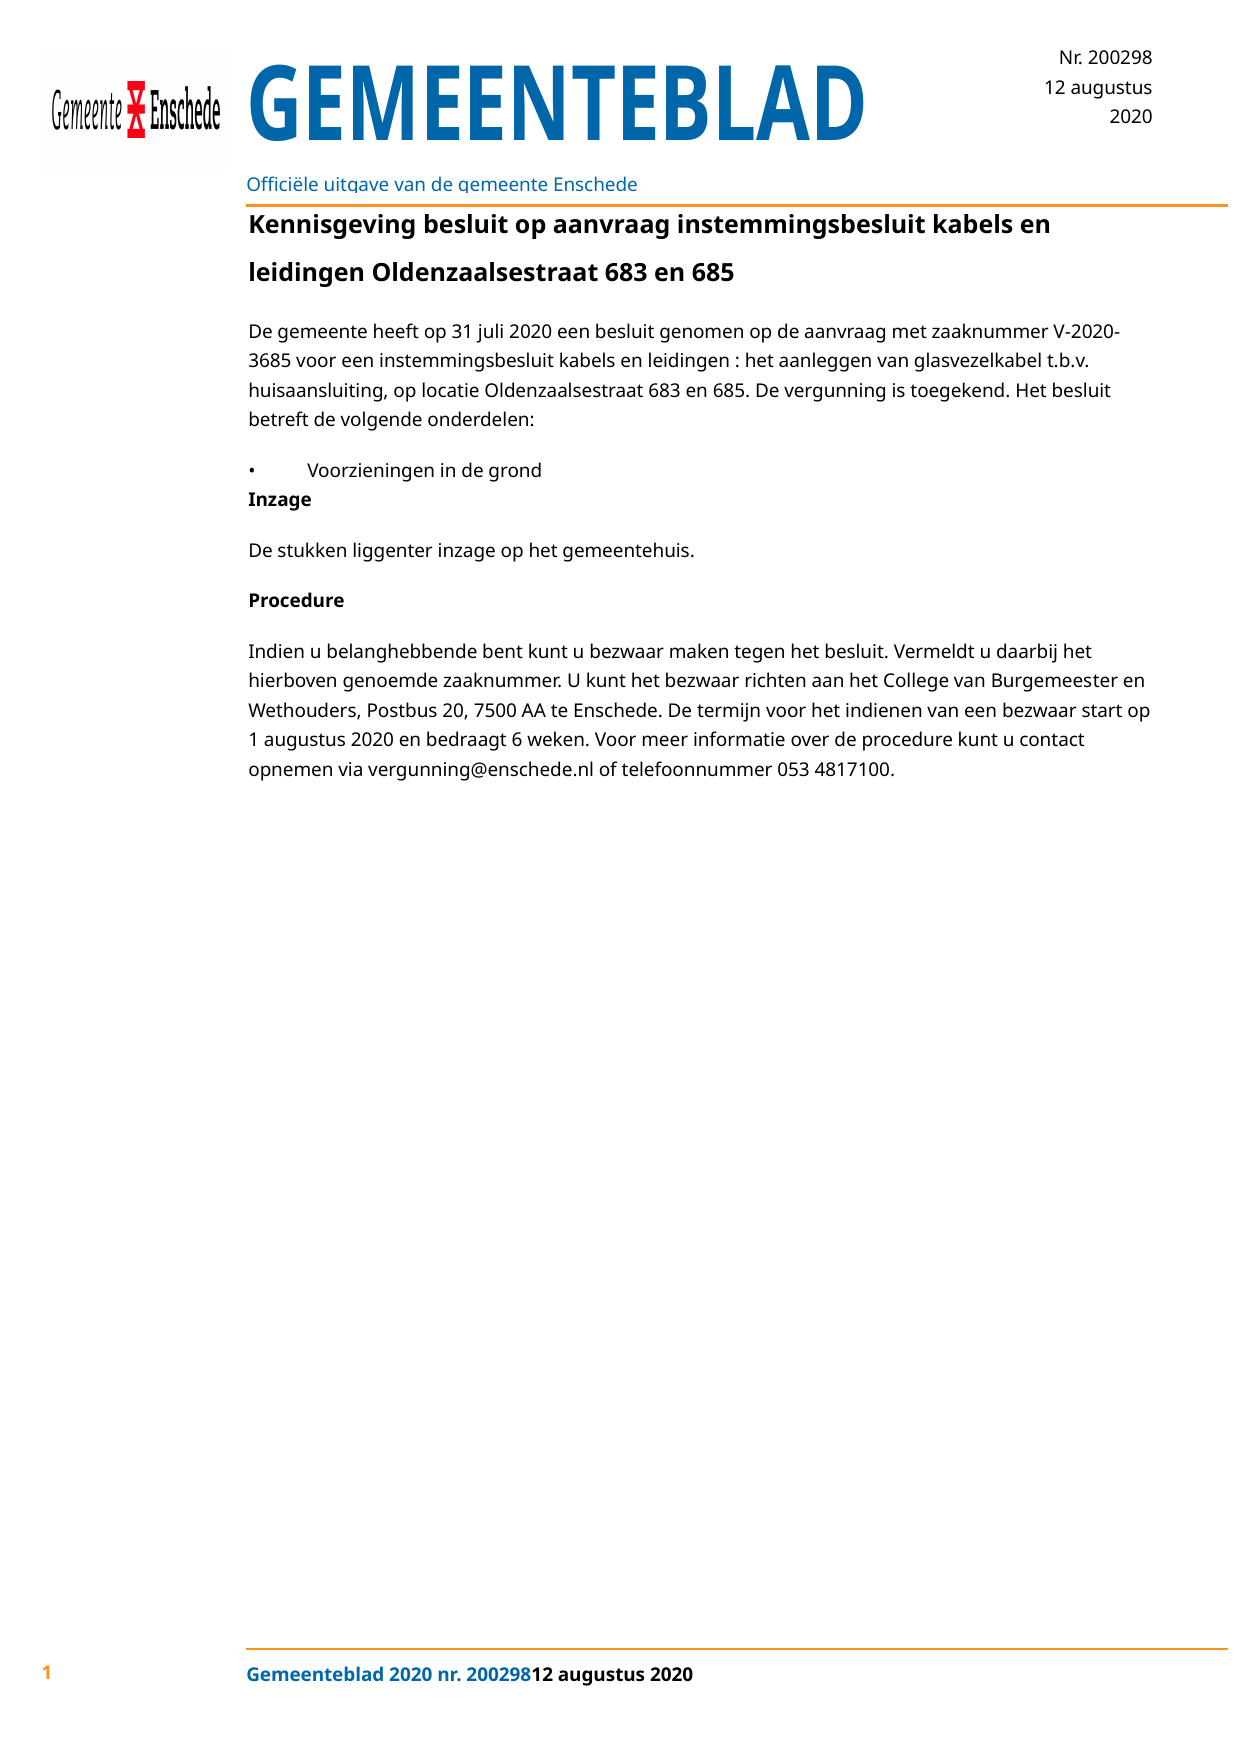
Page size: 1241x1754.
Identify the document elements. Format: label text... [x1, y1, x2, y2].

text Procedure [248, 587, 1152, 613]
text Inzage [248, 487, 1152, 512]
text Kennisgeving besluit op aanvraag instemmingsbesluit kabels en leidingen Oldenzaalsestraat 683 en 685 [248, 207, 1152, 288]
text De gemeente heeft op 31 juli 2020 een besluit genomen op de aanvraag met zaaknummer V-2020-3685 voor een instemmingsbesluit kabels en leidingen : het aanleggen van glasvezelkabel t.b.v. huisaansluiting, op locatie Oldenzaalsestraat 683 en 685. De vergunning is toegekend. Het besluit betreft de volgende onderdelen: [248, 318, 1152, 432]
text Indien u belanghebbende bent kunt u bezwaar maken tegen het besluit. Vermeldt u daarbij het hierboven genoemde zaaknummer. U kunt het bezwaar richten aan het College van Burgemees­ter en Wethouders, Postbus 20, 7500 AA te Enschede. De termijn voor het indienen van een bezwaar start op 1 augustus 2020 en bedraagt 6 weken. Voor meer informatie over de procedure kunt u contact opnemen via vergunning@enschede.nl of telefoonnummer 053 4817100. [248, 638, 1152, 782]
list Voorzieningen in de grond [248, 457, 1152, 483]
picture [41, 47, 231, 172]
text De stukken liggenter inzage op het gemeentehuis. [248, 537, 1152, 563]
